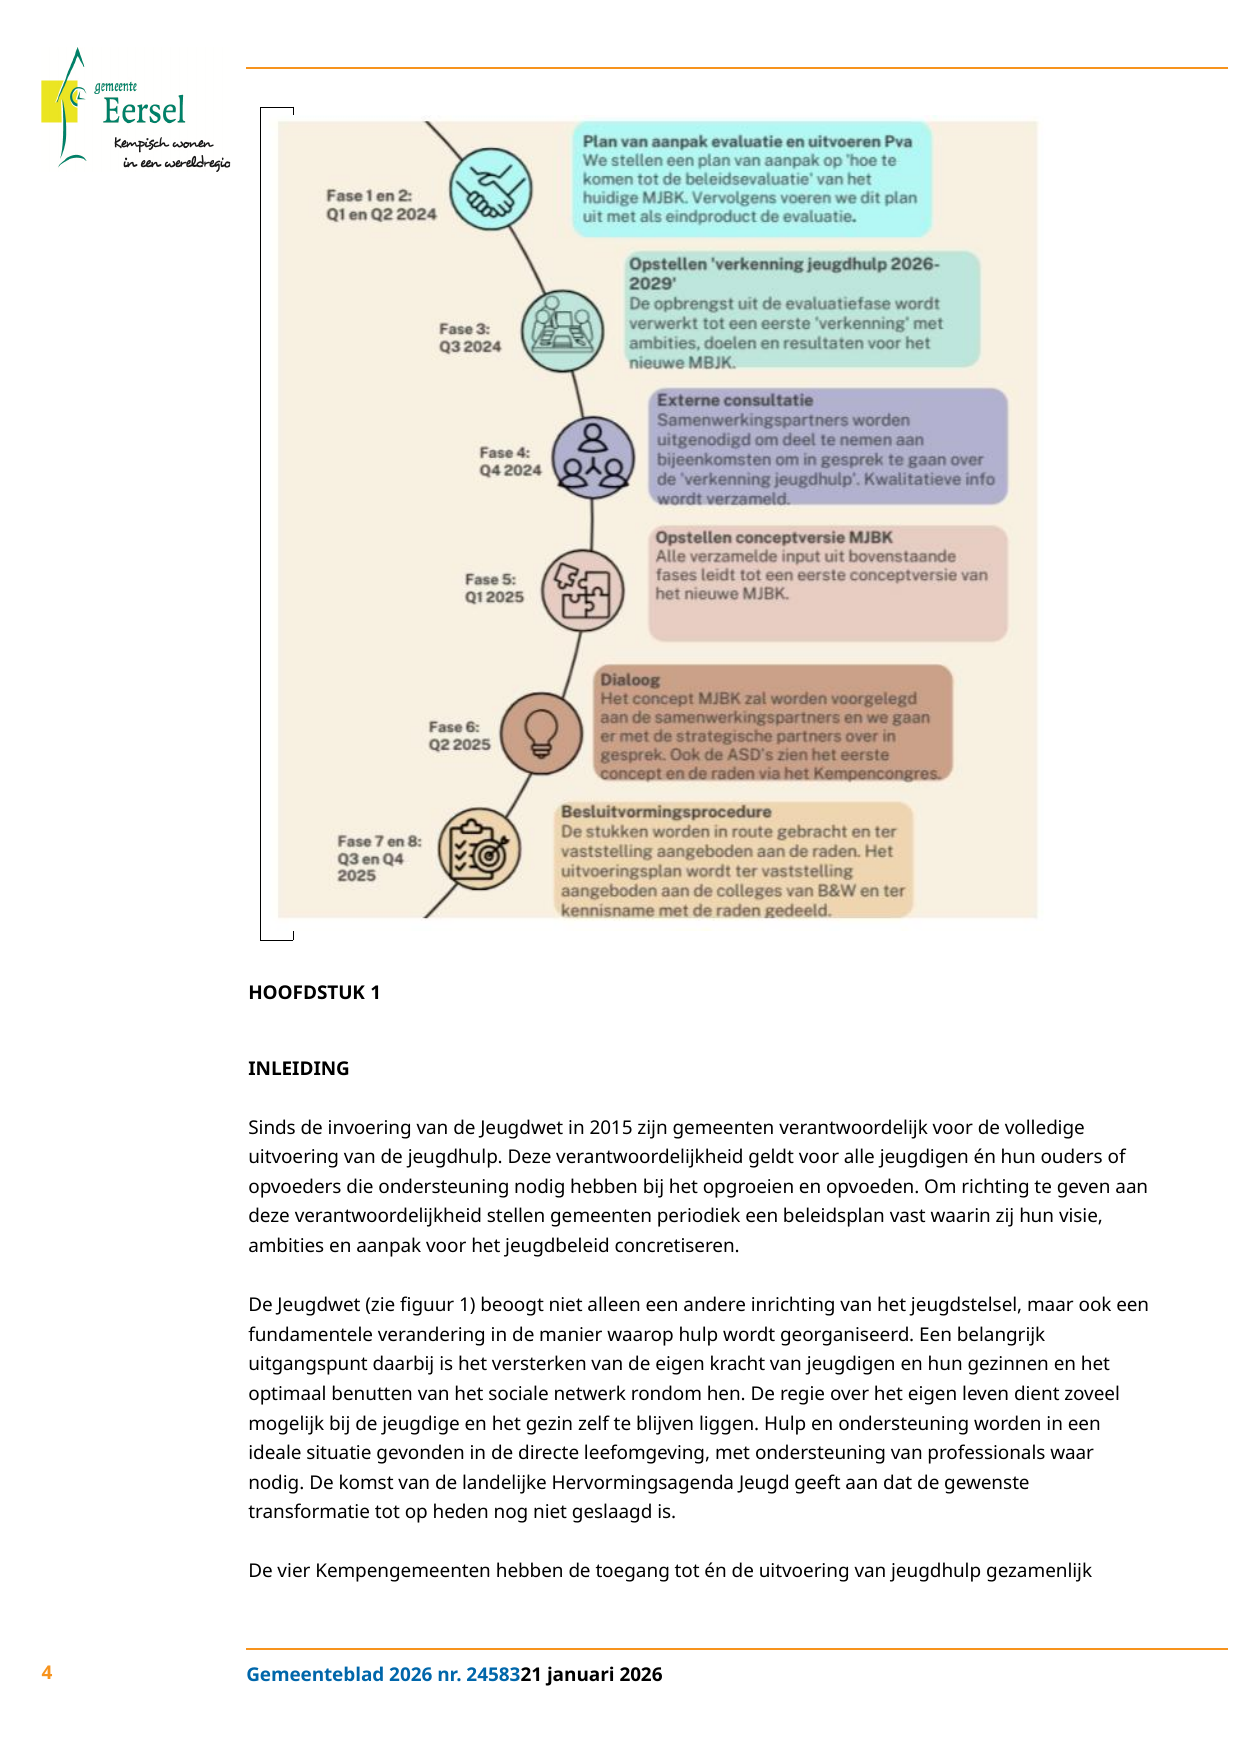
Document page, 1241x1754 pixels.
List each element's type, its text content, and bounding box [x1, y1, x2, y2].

picture [268, 115, 1058, 931]
text INLEIDING [248, 1055, 1152, 1080]
text De vier Kempengemeenten hebben de toegang tot én de uitvoering van jeugdhulp gezamenlijk [248, 1558, 1152, 1583]
text HOOFDSTUK 1 [248, 977, 1152, 1005]
text Sinds de invoering van de Jeugdwet in 2015 zijn gemeenten verantwoordelijk voor de volledige uitvoering van de jeugdhulp. Deze verantwoordelijkheid geldt voor alle jeugdigen én hun ouders of opvoeders die ondersteuning nodig hebben bij het opgroeien en opvoeden. Om richting te geven aan deze verantwoordelijkheid stellen gemeenten periodiek een beleidsplan vast waarin zij hun visie, ambities en aanpak voor het jeugdbeleid concretiseren. [248, 1114, 1152, 1258]
picture [41, 47, 231, 172]
text De Jeugdwet (zie figuur 1) beoogt niet alleen een andere inrichting van het jeugdstelsel, maar ook een fundamentele verandering in de manier waarop hulp wordt georganiseerd. Een belangrijk uitgangspunt daarbij is het versterken van de eigen kracht van jeugdigen en hun gezinnen en het optimaal benutten van het sociale netwerk rondom hen. De regie over het eigen leven dient zoveel mogelijk bij de jeugdige en het gezin zelf te blijven liggen. Hulp en ondersteuning worden in een ideale situatie gevonden in de directe leefomgeving, met ondersteuning van professionals waar nodig. De komst van de landelijke Hervormingsagenda Jeugd geeft aan dat de gewenste transformatie tot op heden nog niet geslaagd is. [248, 1291, 1152, 1524]
